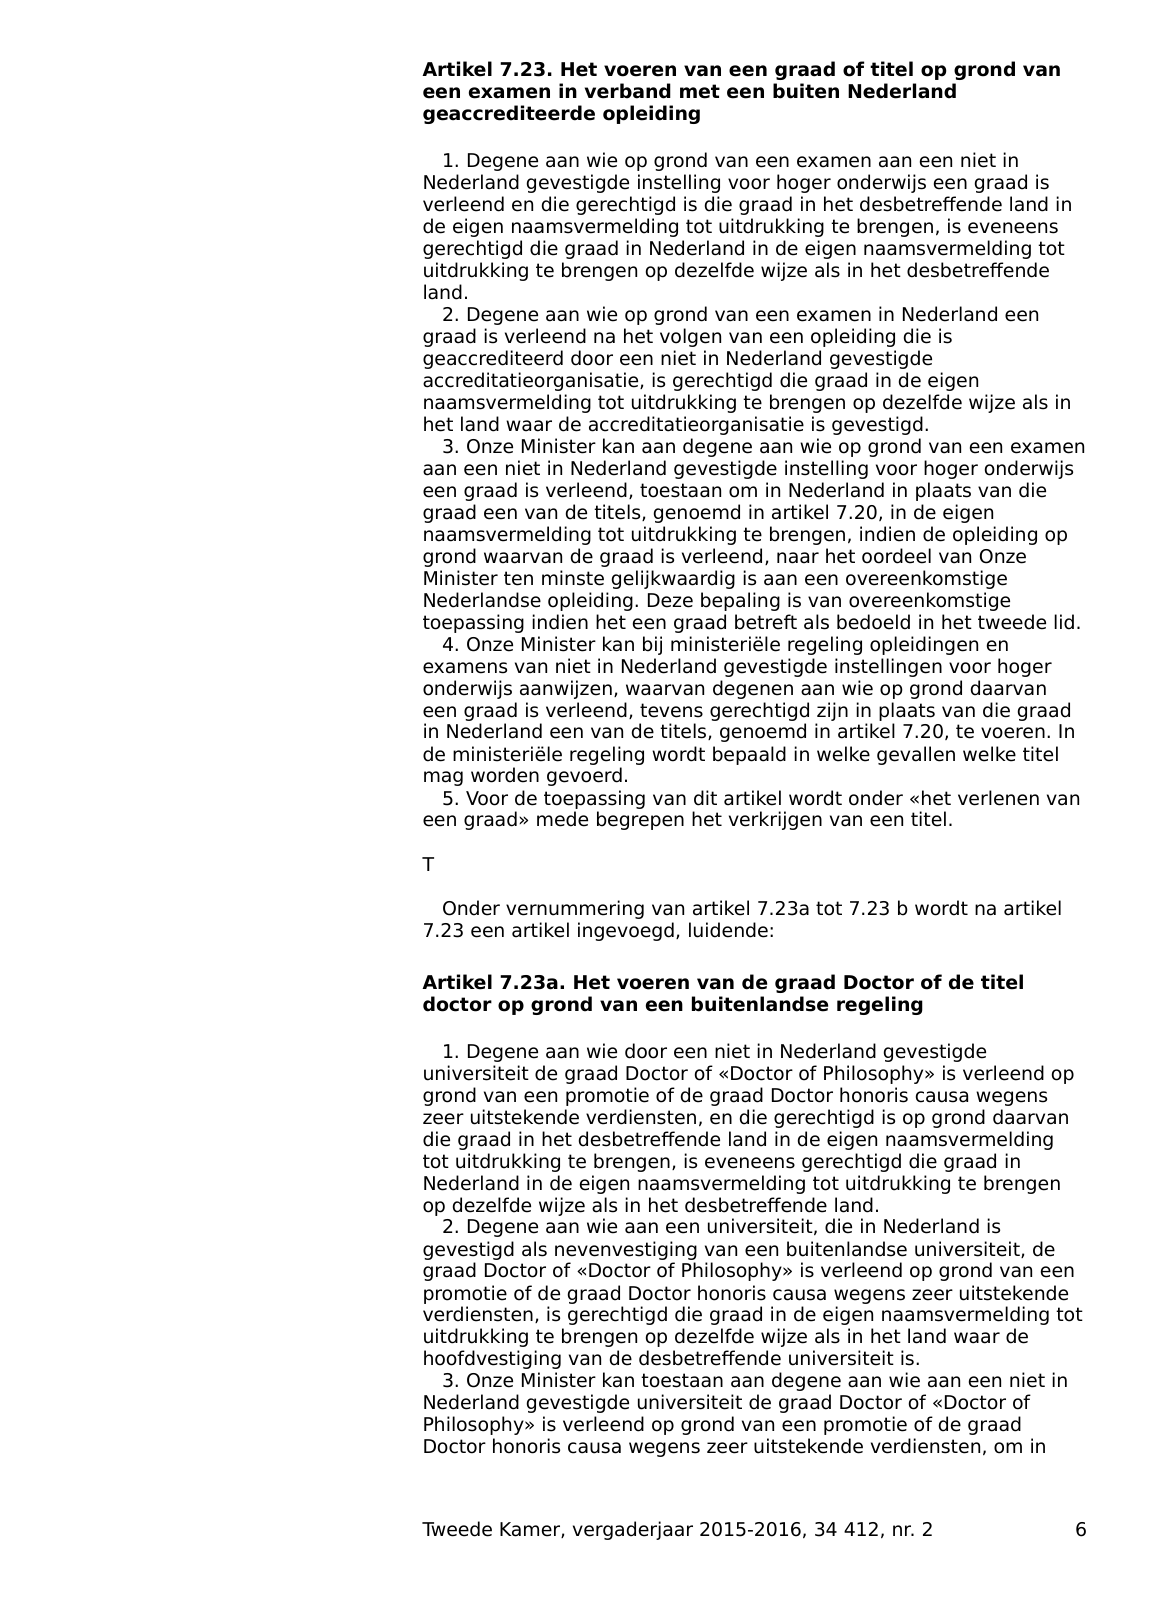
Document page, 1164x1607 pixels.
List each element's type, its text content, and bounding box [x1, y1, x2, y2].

text Onder vernummering van artikel 7.23a tot 7.23 b wordt na artikel 7.23 een artikel ingevoegd, luidende: [422, 898, 1087, 942]
text 2. Degene aan wie aan een universiteit, die in Nederland is gevestigd als nevenvestiging van een buitenlandse universiteit, de graad Doctor of «Doctor of Philosophy» is verleend op grond van een promotie of de graad Doctor honoris causa wegens zeer uitstekende verdiensten, is gerechtigd die graad in de eigen naamsvermelding tot uitdrukking te brengen op dezelfde wijze als in het land waar de hoofdvestiging van de desbetreffende universiteit is. [422, 1216, 1087, 1370]
text T [422, 853, 1087, 876]
subtitle Artikel 7.23. Het voeren van een graad of titel op grond van een examen in verband met een buiten Nederland geaccrediteerde opleiding [422, 59, 1087, 125]
text 1. Degene aan wie door een niet in Nederland gevestigde universiteit de graad Doctor of «Doctor of Philosophy» is verleend op grond van een promotie of de graad Doctor honoris causa wegens zeer uitstekende verdiensten, en die gerechtigd is op grond daarvan die graad in het desbetreffende land in de eigen naamsvermelding tot uitdrukking te brengen, is eveneens gerechtigd die graad in Nederland in de eigen naamsvermelding tot uitdrukking te brengen op dezelfde wijze als in het desbetreffende land. [422, 1041, 1087, 1216]
text 3. Onze Minister kan aan degene aan wie op grond van een examen aan een niet in Nederland gevestigde instelling voor hoger onderwijs een graad is verleend, toestaan om in Nederland in plaats van die graad een van de titels, genoemd in artikel 7.20, in de eigen naamsvermelding tot uitdrukking te brengen, indien de opleiding op grond waarvan de graad is verleend, naar het oordeel van Onze Minister ten minste gelijkwaardig is aan een overeenkomstige Nederlandse opleiding. Deze bepaling is van overeenkomstige toepassing indien het een graad betreft als bedoeld in het tweede lid. [422, 436, 1087, 633]
text 2. Degene aan wie op grond van een examen in Nederland een graad is verleend na het volgen van een opleiding die is geaccrediteerd door een niet in Nederland gevestigde accreditatieorganisatie, is gerechtigd die graad in de eigen naamsvermelding tot uitdrukking te brengen op dezelfde wijze als in het land waar de accreditatieorganisatie is gevestigd. [422, 304, 1087, 436]
subtitle Artikel 7.23a. Het voeren van de graad Doctor of de titel doctor op grond van een buitenlandse regeling [422, 972, 1087, 1016]
text 3. Onze Minister kan toestaan aan degene aan wie aan een niet in Nederland gevestigde universiteit de graad Doctor of «Doctor of Philosophy» is verleend op grond van een promotie of de graad Doctor honoris causa wegens zeer uitstekende verdiensten, om in [422, 1370, 1087, 1458]
text 4. Onze Minister kan bij ministeriële regeling opleidingen en examens van niet in Nederland gevestigde instellingen voor hoger onderwijs aanwijzen, waarvan degenen aan wie op grond daarvan een graad is verleend, tevens gerechtigd zijn in plaats van die graad in Nederland een van de titels, genoemd in artikel 7.20, te voeren. In de ministeriële regeling wordt bepaald in welke gevallen welke titel mag worden gevoerd. [422, 633, 1087, 787]
text 1. Degene aan wie op grond van een examen aan een niet in Nederland gevestigde instelling voor hoger onderwijs een graad is verleend en die gerechtigd is die graad in het desbetreffende land in de eigen naamsvermelding tot uitdrukking te brengen, is eveneens gerechtigd die graad in Nederland in de eigen naamsvermelding tot uitdrukking te brengen op dezelfde wijze als in het desbetreffende land. [422, 150, 1087, 304]
text 5. Voor de toepassing van dit artikel wordt onder «het verlenen van een graad» mede begrepen het verkrijgen van een titel. [422, 787, 1087, 831]
